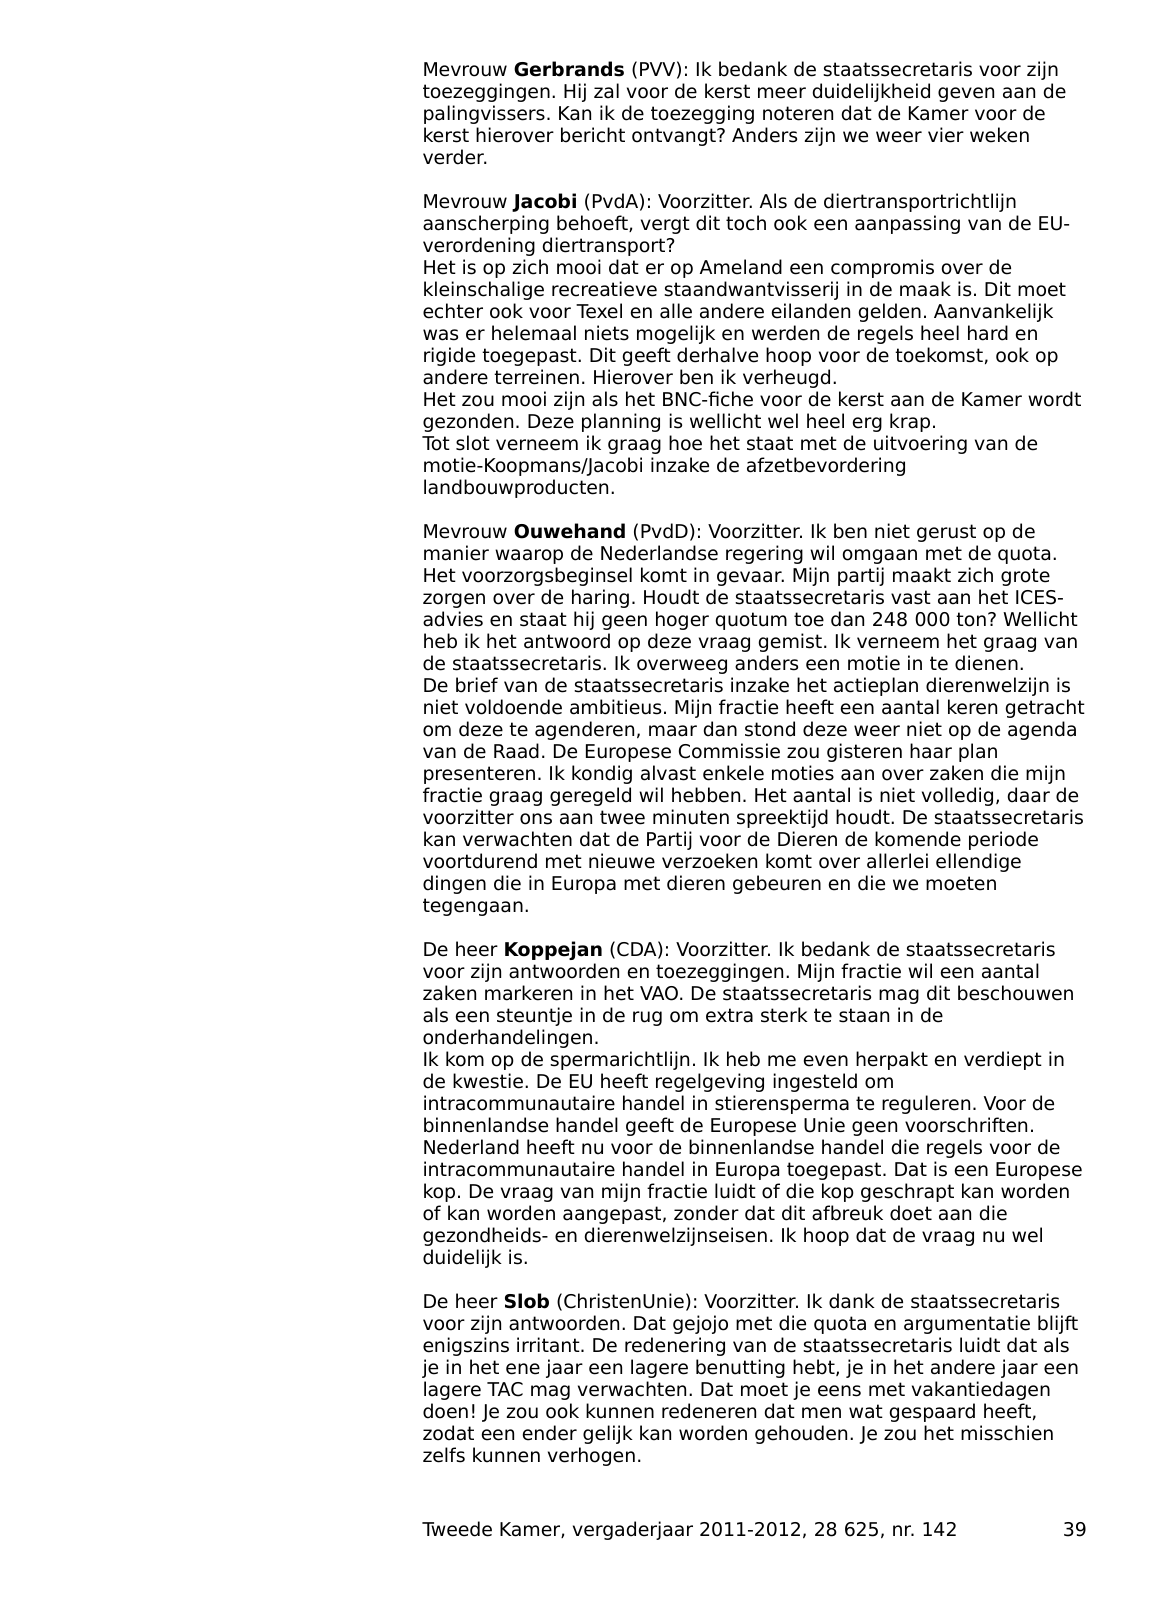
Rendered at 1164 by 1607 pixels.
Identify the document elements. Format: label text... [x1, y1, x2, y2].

text Tot slot verneem ik graag hoe het staat met de uitvoering van de motie-Koopmans/Jacobi inzake de afzetbevordering landbouwproducten. [422, 433, 1087, 499]
text De heer Koppejan (CDA): Voorzitter. Ik bedank de staatssecretaris voor zijn antwoorden en toezeggingen. Mijn fractie wil een aantal zaken markeren in het VAO. De staatssecretaris mag dit beschouwen als een steuntje in de rug om extra sterk te staan in de onderhandelingen. [422, 939, 1087, 1049]
text Het is op zich mooi dat er op Ameland een compromis over de kleinschalige recreatieve staandwantvisserij in de maak is. Dit moet echter ook voor Texel en alle andere eilanden gelden. Aanvankelijk was er helemaal niets mogelijk en werden de regels heel hard en rigide toegepast. Dit geeft derhalve hoop voor de toekomst, ook op andere terreinen. Hierover ben ik verheugd. [422, 257, 1087, 389]
text Mevrouw Ouwehand (PvdD): Voorzitter. Ik ben niet gerust op de manier waarop de Nederlandse regering wil omgaan met de quota. Het voorzorgsbeginsel komt in gevaar. Mijn partij maakt zich grote zorgen over de haring. Houdt de staatssecretaris vast aan het ICES-advies en staat hij geen hoger quotum toe dan 248 000 ton? Wellicht heb ik het antwoord op deze vraag gemist. Ik verneem het graag van de staatssecretaris. Ik overweeg anders een motie in te dienen. [422, 521, 1087, 675]
text Mevrouw Gerbrands (PVV): Ik bedank de staatssecretaris voor zijn toezeggingen. Hij zal voor de kerst meer duidelijkheid geven aan de palingvissers. Kan ik de toezegging noteren dat de Kamer voor de kerst hierover bericht ontvangt? Anders zijn we weer vier weken verder. [422, 59, 1087, 169]
text Mevrouw Jacobi (PvdA): Voorzitter. Als de diertransportrichtlijn aanscherping behoeft, vergt dit toch ook een aanpassing van de EU-verordening diertransport? [422, 191, 1087, 257]
text De brief van de staatssecretaris inzake het actieplan dierenwelzijn is niet voldoende ambitieus. Mijn fractie heeft een aantal keren getracht om deze te agenderen, maar dan stond deze weer niet op de agenda van de Raad. De Europese Commissie zou gisteren haar plan presenteren. Ik kondig alvast enkele moties aan over zaken die mijn fractie graag geregeld wil hebben. Het aantal is niet volledig, daar de voorzitter ons aan twee minuten spreektijd houdt. De staatssecretaris kan verwachten dat de Partij voor de Dieren de komende periode voortdurend met nieuwe verzoeken komt over allerlei ellendige dingen die in Europa met dieren gebeuren en die we moeten tegengaan. [422, 675, 1087, 917]
text Het zou mooi zijn als het BNC-fiche voor de kerst aan de Kamer wordt gezonden. Deze planning is wellicht wel heel erg krap. [422, 389, 1087, 433]
text Ik kom op de spermarichtlijn. Ik heb me even herpakt en verdiept in de kwestie. De EU heeft regelgeving ingesteld om intracommunautaire handel in stierensperma te reguleren. Voor de binnenlandse handel geeft de Europese Unie geen voorschriften. Nederland heeft nu voor de binnenlandse handel die regels voor de intracommunautaire handel in Europa toegepast. Dat is een Europese kop. De vraag van mijn fractie luidt of die kop geschrapt kan worden of kan worden aangepast, zonder dat dit afbreuk doet aan die gezondheids- en dierenwelzijnseisen. Ik hoop dat de vraag nu wel duidelijk is. [422, 1049, 1087, 1268]
text De heer Slob (ChristenUnie): Voorzitter. Ik dank de staatssecretaris voor zijn antwoorden. Dat gejojo met die quota en argumentatie blijft enigszins irritant. De redenering van de staatssecretaris luidt dat als je in het ene jaar een lagere benutting hebt, je in het andere jaar een lagere TAC mag verwachten. Dat moet je eens met vakantiedagen doen! Je zou ook kunnen redeneren dat men wat gespaard heeft, zodat een ender gelijk kan worden gehouden. Je zou het misschien zelfs kunnen verhogen. [422, 1291, 1087, 1467]
